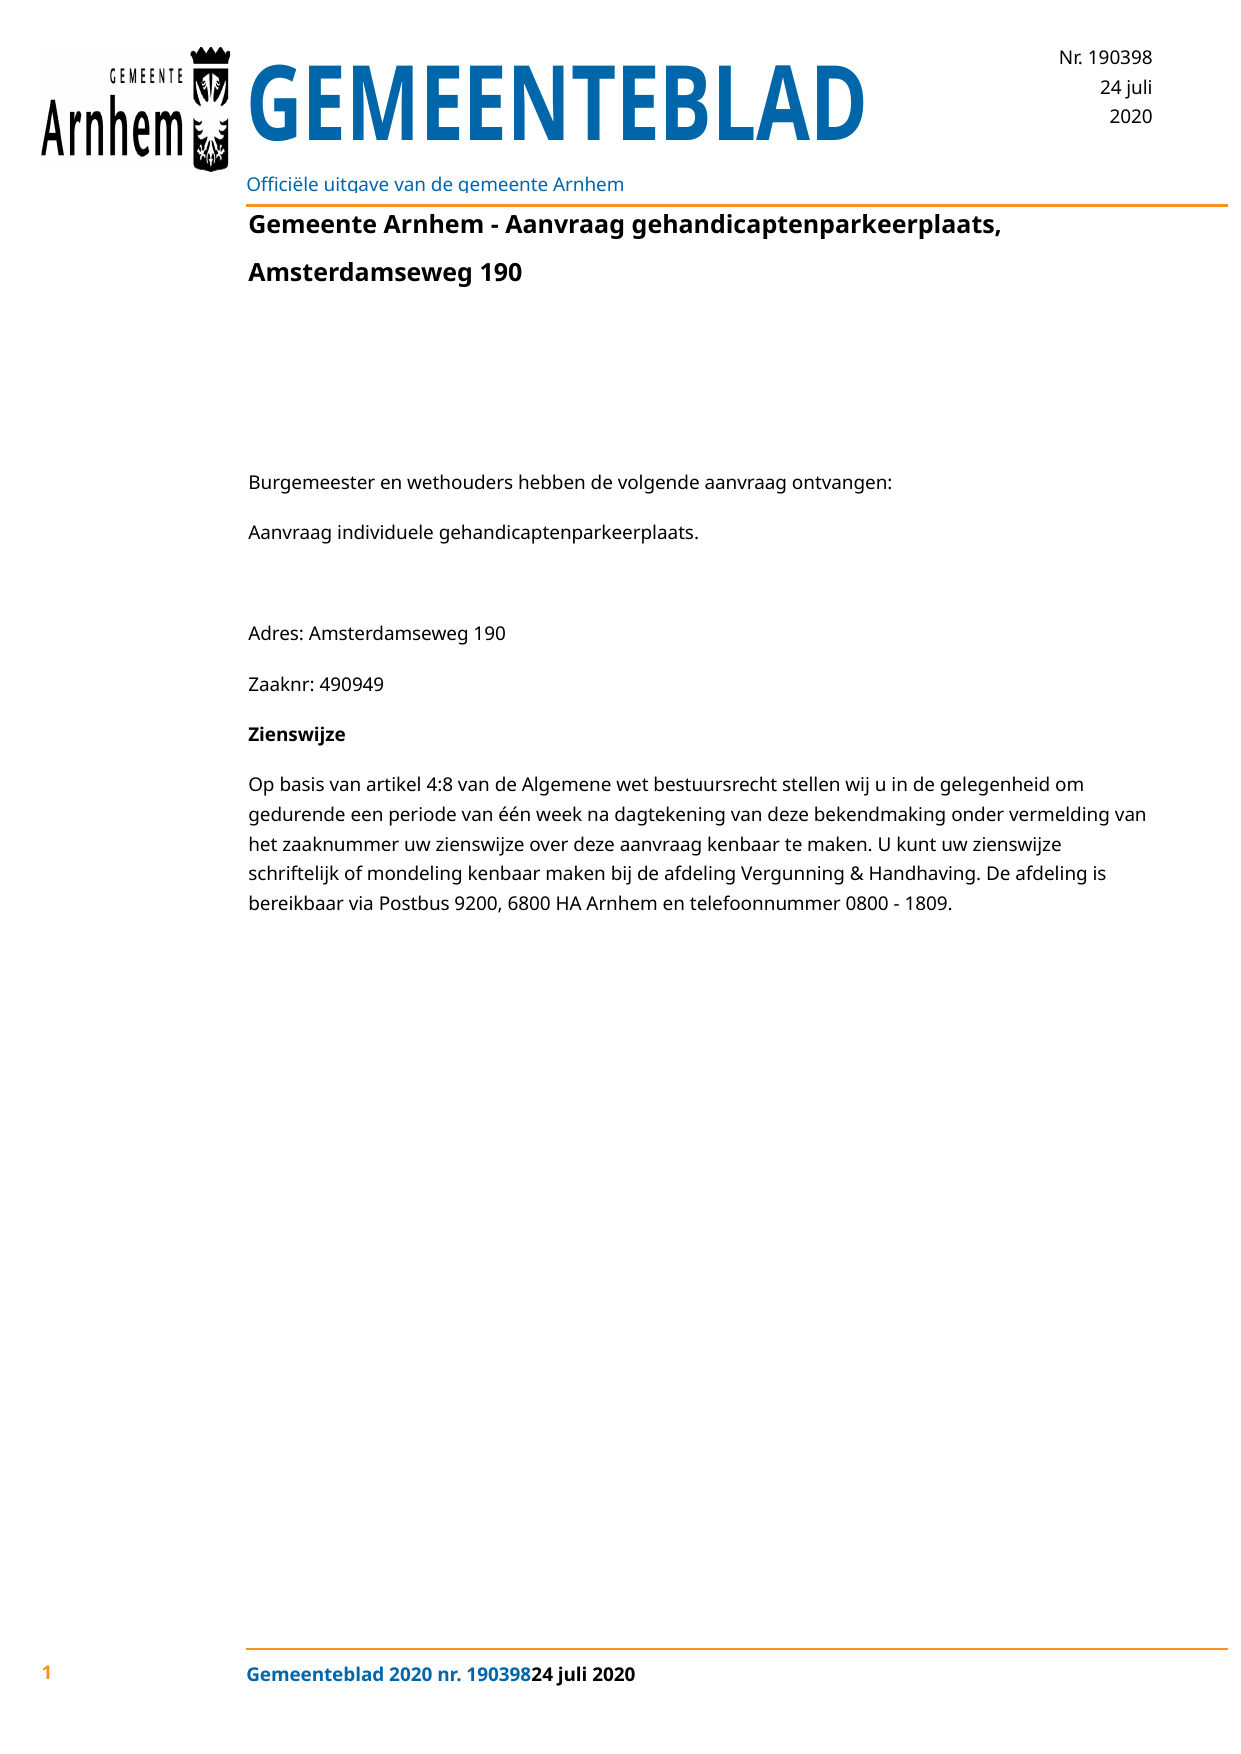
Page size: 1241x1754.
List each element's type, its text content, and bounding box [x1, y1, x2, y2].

text Adres: Amsterdamseweg 190 [248, 620, 1152, 646]
picture [41, 47, 231, 172]
text Burgemeester en wethouders hebben de volgende aanvraag ontvangen: [248, 469, 1152, 495]
text Zienswijze [248, 721, 1152, 747]
text Aanvraag individuele gehandicaptenparkeerplaats. [248, 519, 1152, 545]
text Gemeente Arnhem - Aanvraag gehandicaptenparkeerplaats, Amsterdamseweg 190 [248, 207, 1152, 288]
text Zaaknr: 490949 [248, 671, 1152, 697]
text Op basis van artikel 4:8 van de Algemene wet bestuursrecht stellen wij u in de gelegenheid om gedurende een periode van één week na dagtekening van deze bekendmaking onder vermelding van het zaaknummer uw zienswijze over deze aanvraag kenbaar te maken. U kunt uw zienswijze schriftelijk of mondeling kenbaar maken bij de afdeling Vergunning & Handhaving. De afdeling is bereikbaar via Postbus 9200, 6800 HA Arnhem en telefoonnummer 0800 - 1809. [248, 772, 1152, 916]
